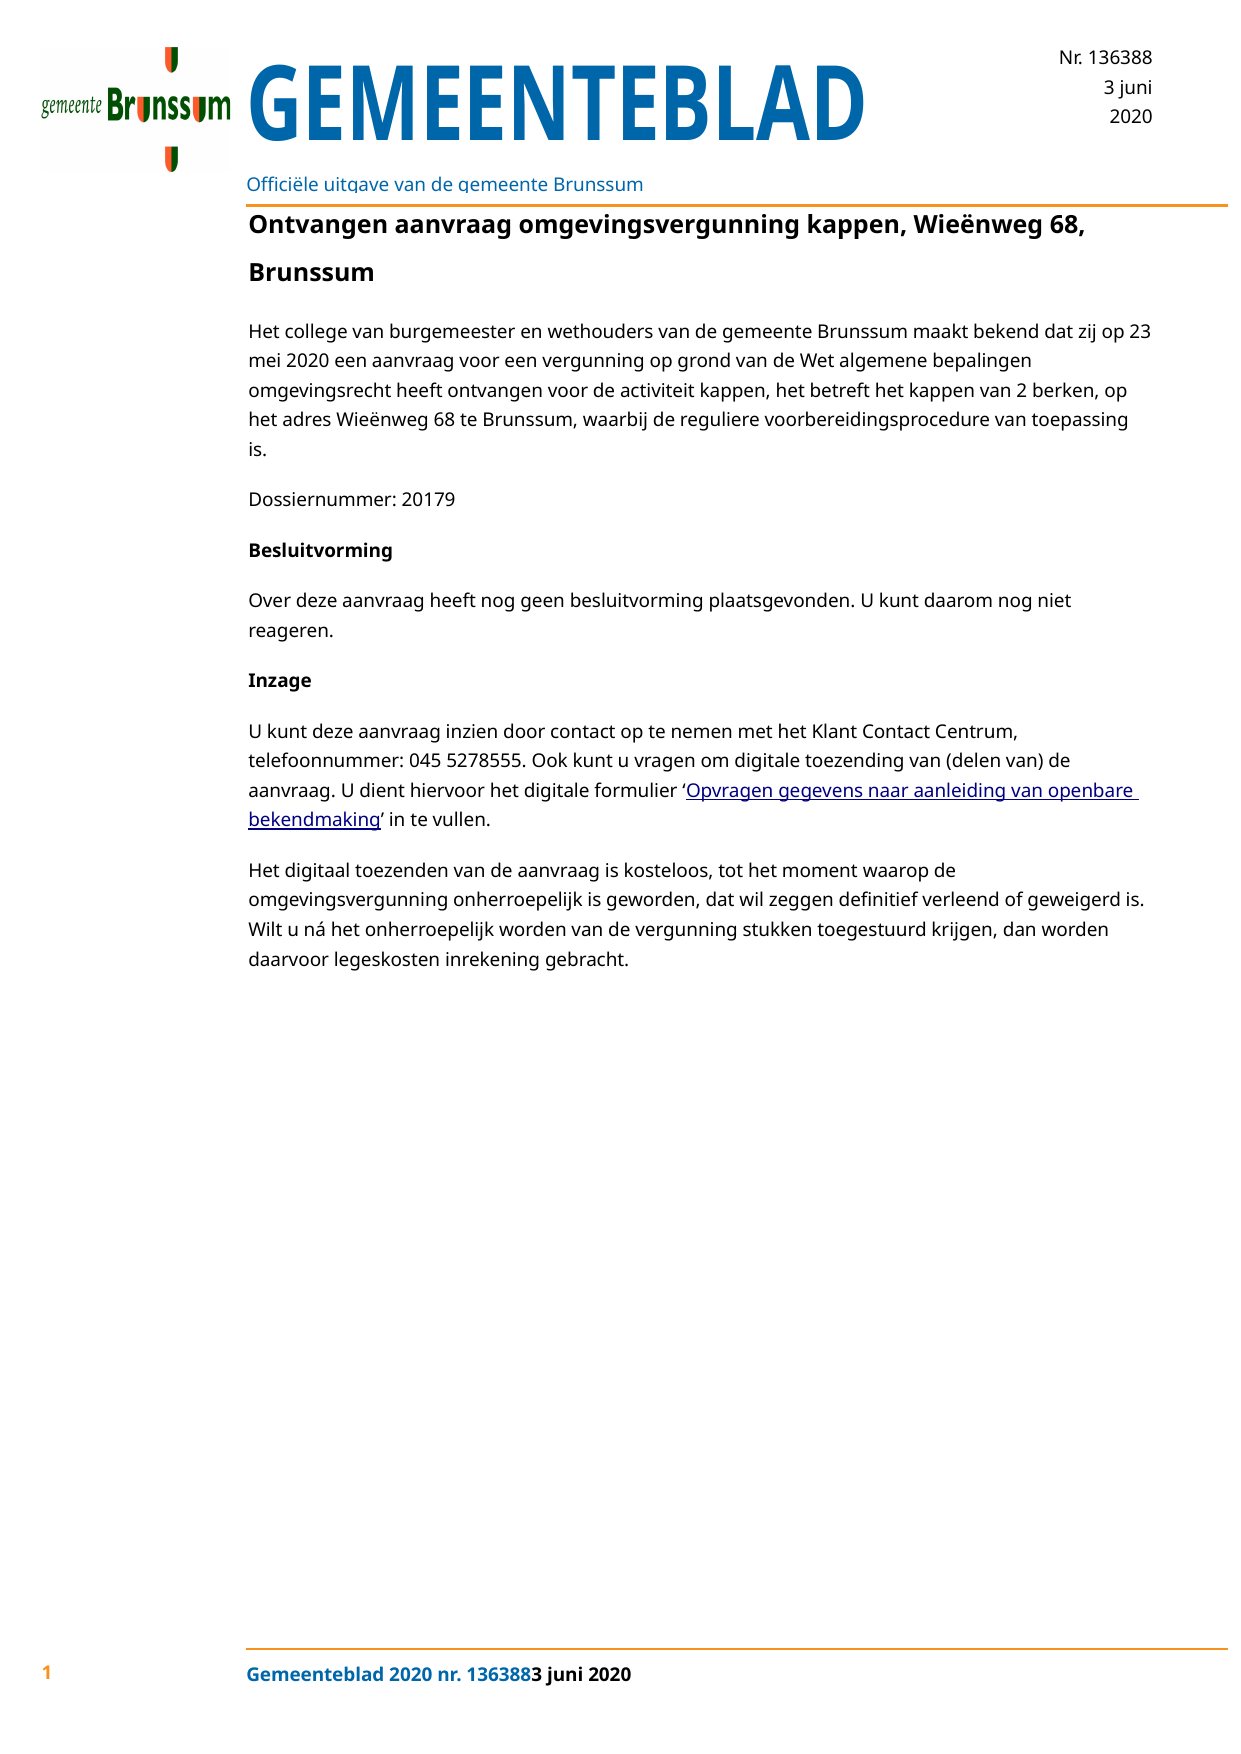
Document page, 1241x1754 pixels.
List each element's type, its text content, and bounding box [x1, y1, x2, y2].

text Het college van burgemeester en wethouders van de gemeente Brunssum maakt bekend dat zij op 23 mei 2020 een aanvraag voor een vergunning op grond van de Wet algemene bepalingen omgevingsrecht heeft ontvangen voor de activiteit kappen, het betreft het kappen van 2 berken, op het adres Wieënweg 68 te Brunssum, waarbij de reguliere voorbereidingsprocedure van toepassing is. [248, 318, 1152, 462]
text Dossiernummer: 20179 [248, 487, 1152, 512]
text Het digitaal toezenden van de aanvraag is kosteloos, tot het moment waarop de omgevingsvergunning onherroepelijk is geworden, dat wil zeggen definitief verleend of geweigerd is. Wilt u ná het onherroepelijk worden van de vergunning stukken toegestuurd krijgen, dan worden daarvoor legeskosten inrekening gebracht. [248, 857, 1152, 972]
text U kunt deze aanvraag inzien door contact op te nemen met het Klant Contact Centrum, telefoonnummer: 045 5278555. Ook kunt u vragen om digitale toezending van (delen van) de aanvraag. U dient hiervoor het digitale formulier ‘Opvragen gegevens naar aanleiding van openbare bekendmaking’ in te vullen. [248, 718, 1152, 832]
picture [41, 47, 231, 172]
text Besluitvorming [248, 537, 1152, 563]
text Over deze aanvraag heeft nog geen besluitvorming plaatsgevonden. U kunt daarom nog niet reageren. [248, 587, 1152, 643]
text Ontvangen aanvraag omgevingsvergunning kappen, Wieënweg 68, Brunssum [248, 207, 1152, 288]
text Inzage [248, 667, 1152, 693]
